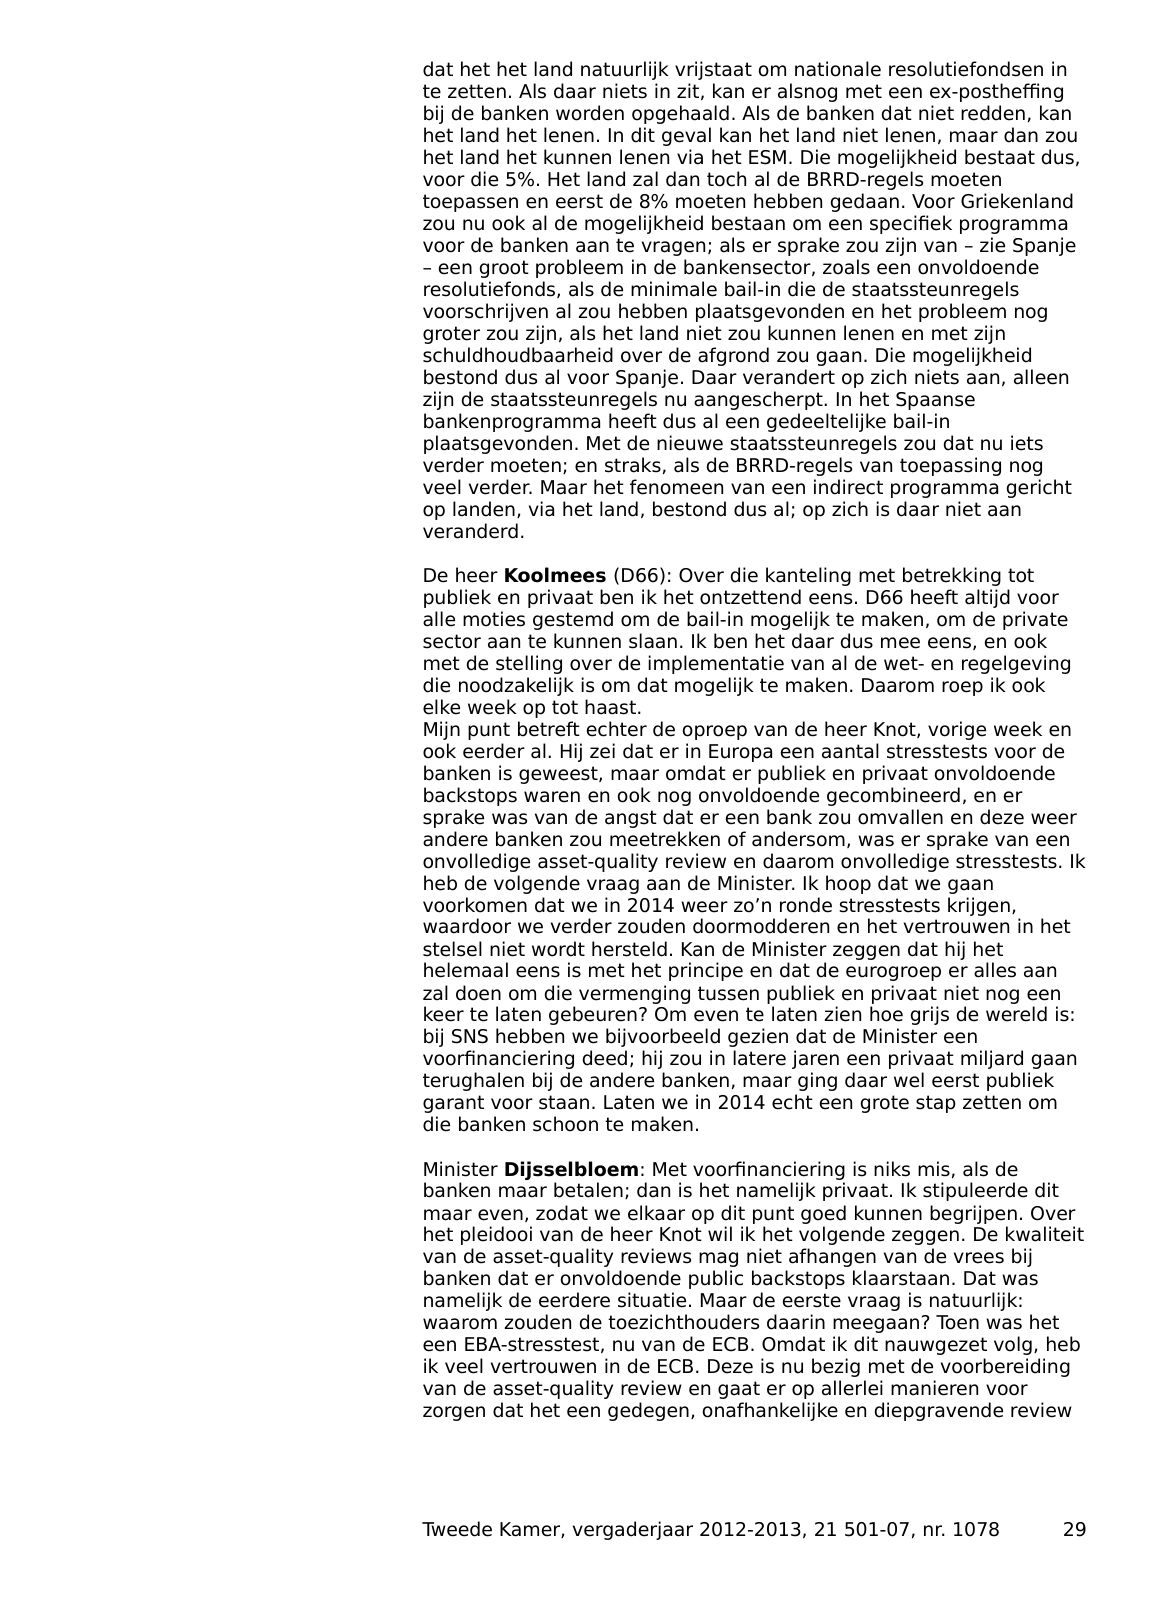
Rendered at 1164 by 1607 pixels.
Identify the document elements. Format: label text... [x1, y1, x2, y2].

text Minister Dijsselbloem: Met voorfinanciering is niks mis, als de banken maar betalen; dan is het namelijk privaat. Ik stipuleerde dit maar even, zodat we elkaar op dit punt goed kunnen begrijpen. Over het pleidooi van de heer Knot wil ik het volgende zeggen. De kwaliteit van de asset-quality reviews mag niet afhangen van de vrees bij banken dat er onvoldoende public backstops klaarstaan. Dat was namelijk de eerdere situatie. Maar de eerste vraag is natuurlijk: waarom zouden de toezichthouders daarin meegaan? Toen was het een EBA-stresstest, nu van de ECB. Omdat ik dit nauwgezet volg, heb ik veel vertrouwen in de ECB. Deze is nu bezig met de voorbereiding van de asset-quality review en gaat er op allerlei manieren voor zorgen dat het een gedegen, onafhankelijke en diepgravende review [422, 1158, 1087, 1422]
text Mijn punt betreft echter de oproep van de heer Knot, vorige week en ook eerder al. Hij zei dat er in Europa een aantal stresstests voor de banken is geweest, maar omdat er publiek en privaat onvoldoende backstops waren en ook nog onvoldoende gecombineerd, en er sprake was van de angst dat er een bank zou omvallen en deze weer andere banken zou meetrekken of andersom, was er sprake van een onvolledige asset-quality review en daarom onvolledige stresstests. Ik heb de volgende vraag aan de Minister. Ik hoop dat we gaan voorkomen dat we in 2014 weer zo’n ronde stresstests krijgen, waardoor we verder zouden doormodderen en het vertrouwen in het stelsel niet wordt hersteld. Kan de Minister zeggen dat hij het helemaal eens is met het principe en dat de eurogroep er alles aan zal doen om die vermenging tussen publiek en privaat niet nog een keer te laten gebeuren? Om even te laten zien hoe grijs de wereld is: bij SNS hebben we bijvoorbeeld gezien dat de Minister een voorfinanciering deed; hij zou in latere jaren een privaat miljard gaan terughalen bij de andere banken, maar ging daar wel eerst publiek garant voor staan. Laten we in 2014 echt een grote stap zetten om die banken schoon te maken. [422, 719, 1087, 1136]
text De heer Koolmees (D66): Over die kanteling met betrekking tot publiek en privaat ben ik het ontzettend eens. D66 heeft altijd voor alle moties gestemd om de bail-in mogelijk te maken, om de private sector aan te kunnen slaan. Ik ben het daar dus mee eens, en ook met de stelling over de implementatie van al de wet- en regelgeving die noodzakelijk is om dat mogelijk te maken. Daarom roep ik ook elke week op tot haast. [422, 565, 1087, 719]
text dat het het land natuurlijk vrijstaat om nationale resolutiefondsen in te zetten. Als daar niets in zit, kan er alsnog met een ex-postheffing bij de banken worden opgehaald. Als de banken dat niet redden, kan het land het lenen. In dit geval kan het land niet lenen, maar dan zou het land het kunnen lenen via het ESM. Die mogelijkheid bestaat dus, voor die 5%. Het land zal dan toch al de BRRD-regels moeten toepassen en eerst de 8% moeten hebben gedaan. Voor Griekenland zou nu ook al de mogelijkheid bestaan om een specifiek programma voor de banken aan te vragen; als er sprake zou zijn van – zie Spanje – een groot probleem in de bankensector, zoals een onvoldoende resolutiefonds, als de minimale bail-in die de staatssteunregels voorschrijven al zou hebben plaatsgevonden en het probleem nog groter zou zijn, als het land niet zou kunnen lenen en met zijn schuldhoudbaarheid over de afgrond zou gaan. Die mogelijkheid bestond dus al voor Spanje. Daar verandert op zich niets aan, alleen zijn de staatssteunregels nu aangescherpt. In het Spaanse bankenprogramma heeft dus al een gedeeltelijke bail-in plaatsgevonden. Met de nieuwe staatssteunregels zou dat nu iets verder moeten; en straks, als de BRRD-regels van toepassing nog veel verder. Maar het fenomeen van een indirect programma gericht op landen, via het land, bestond dus al; op zich is daar niet aan veranderd. [422, 59, 1087, 543]
